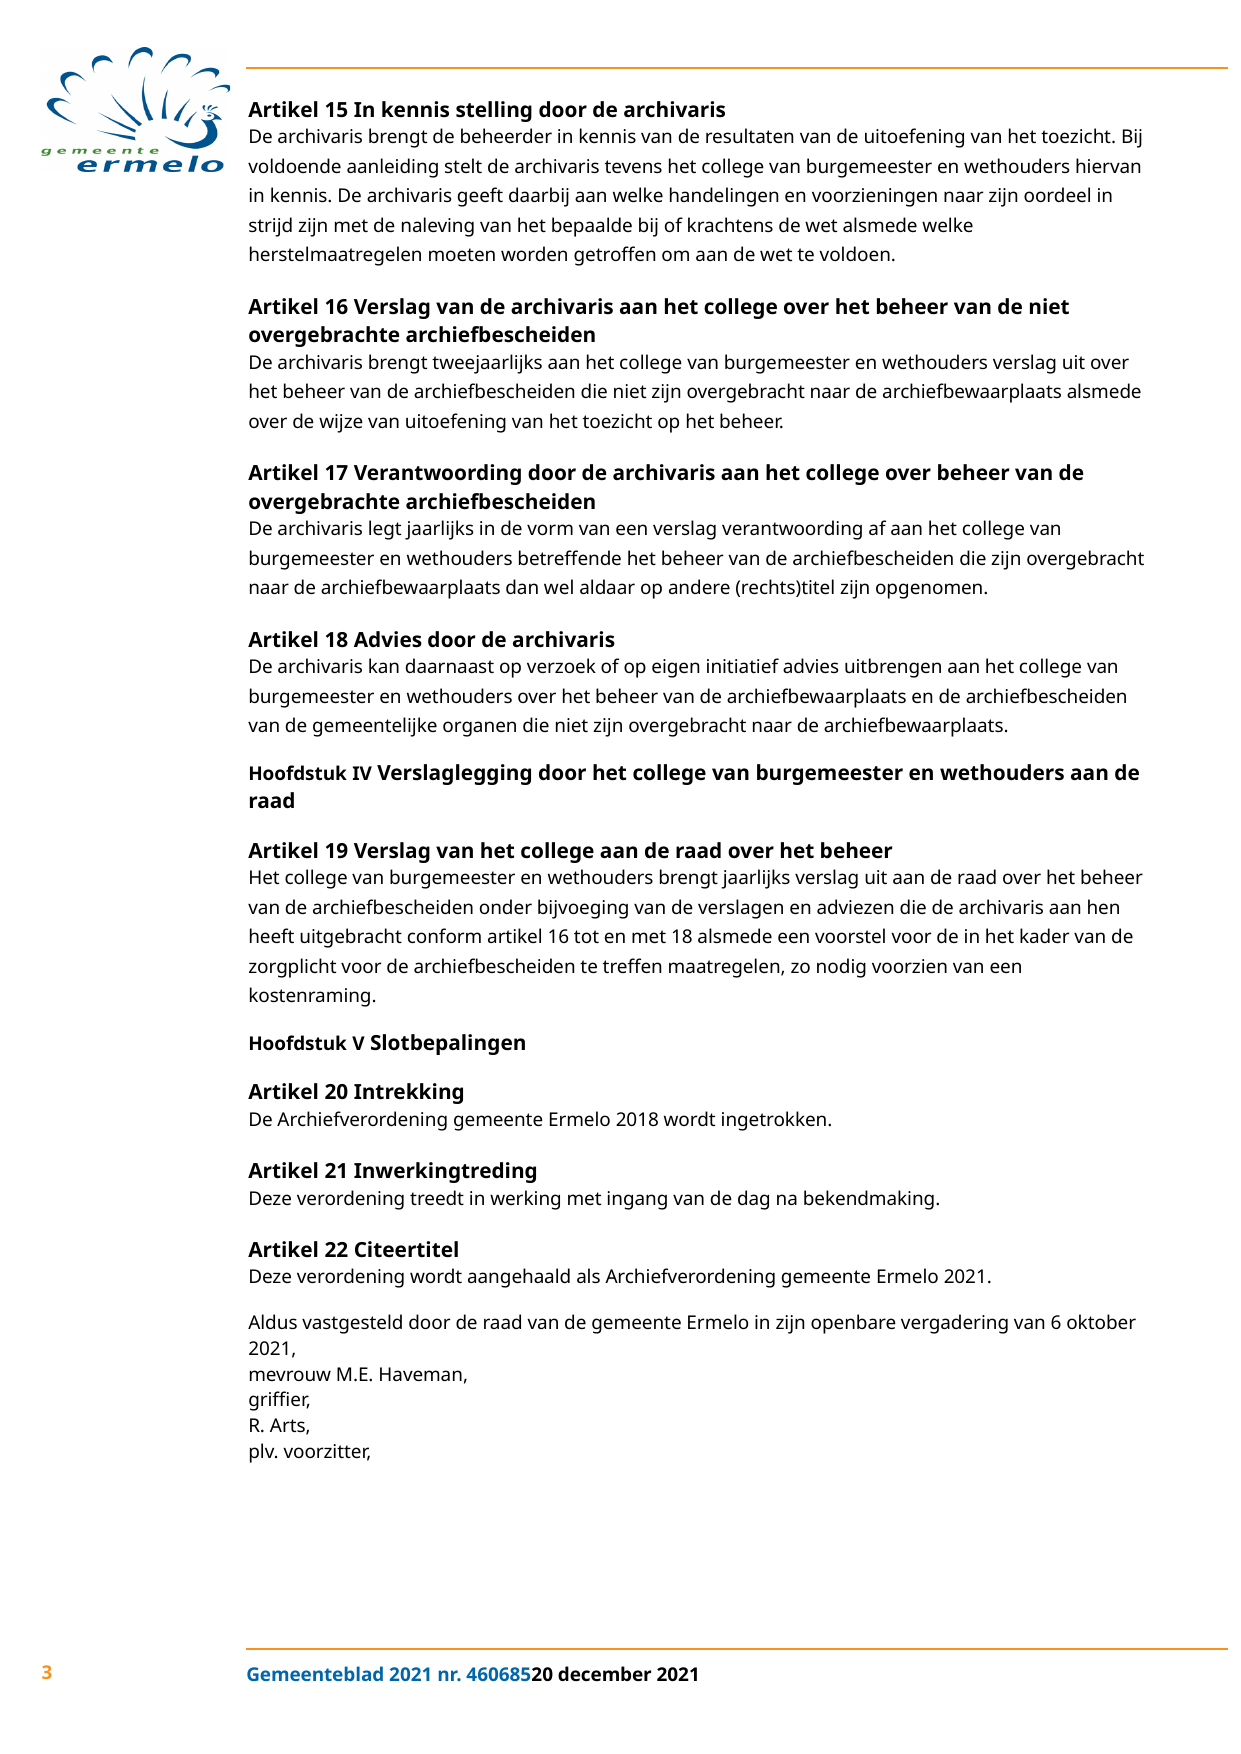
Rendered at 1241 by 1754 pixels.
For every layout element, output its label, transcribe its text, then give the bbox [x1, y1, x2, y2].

text Hoofdstuk IV Verslaglegging door het college van burgemeester en wethouders aan de raad [248, 758, 1152, 815]
text plv. voorzitter, [248, 1438, 1152, 1464]
text Aldus vastgesteld door de raad van de gemeente Ermelo in zijn openbare vergadering van 6 oktober 2021, [248, 1309, 1152, 1361]
text Het college van burgemeester en wethouders brengt jaarlijks verslag uit aan de raad over het beheer van de archiefbescheiden onder bijvoeging van de verslagen en adviezen die de archivaris aan hen heeft uitgebracht conform artikel 16 tot en met 18 alsmede een voorstel voor de in het kader van de zorgplicht voor de archiefbescheiden te treffen maatregelen, zo nodig voorzien van een kostenraming. [248, 864, 1152, 1008]
text De archivaris brengt tweejaarlijks aan het college van burgemeester en wethouders verslag uit over het beheer van de archiefbescheiden die niet zijn overgebracht naar de archiefbewaarplaats alsmede over de wijze van uitoefening van het toezicht op het beheer. [248, 349, 1152, 434]
text mevrouw M.E. Haveman, [248, 1361, 1152, 1386]
text Artikel 15 In kennis stelling door de archivaris [248, 95, 1152, 123]
text R. Arts, [248, 1412, 1152, 1438]
text Artikel 21 Inwerkingtreding [248, 1156, 1152, 1185]
text De Archiefverordening gemeente Ermelo 2018 wordt ingetrokken. [248, 1106, 1152, 1132]
text Hoofdstuk V Slotbepalingen [248, 1028, 1152, 1057]
text Artikel 22 Citeertitel [248, 1235, 1152, 1264]
text Artikel 19 Verslag van het college aan de raad over het beheer [248, 836, 1152, 864]
text griffier, [248, 1386, 1152, 1412]
text Artikel 16 Verslag van de archivaris aan het college over het beheer van de niet overgebrachte archiefbescheiden [248, 292, 1152, 349]
text Artikel 20 Intrekking [248, 1077, 1152, 1106]
text Artikel 18 Advies door de archivaris [248, 625, 1152, 653]
picture [41, 47, 231, 172]
text Deze verordening wordt aangehaald als Archiefverordening gemeente Ermelo 2021. [248, 1264, 1152, 1289]
text De archivaris brengt de beheerder in kennis van de resultaten van de uitoefening van het toezicht. Bij voldoende aanleiding stelt de archivaris tevens het college van burgemeester en wethouders hiervan in kennis. De archivaris geeft daarbij aan welke handelingen en voorzieningen naar zijn oordeel in strijd zijn met de naleving van het bepaalde bij of krachtens de wet alsmede welke herstelmaatregelen moeten worden getroffen om aan de wet te voldoen. [248, 123, 1152, 267]
text Artikel 17 Verantwoording door de archivaris aan het college over beheer van de overgebrachte archiefbescheiden [248, 458, 1152, 515]
text De archivaris kan daarnaast op verzoek of op eigen initiatief advies uitbrengen aan het college van burgemeester en wethouders over het beheer van de archiefbewaarplaats en de archiefbescheiden van de gemeentelijke organen die niet zijn overgebracht naar de archiefbewaarplaats. [248, 653, 1152, 738]
text De archivaris legt jaarlijks in de vorm van een verslag verantwoording af aan het college van burgemeester en wethouders betreffende het beheer van de archiefbescheiden die zijn overgebracht naar de archiefbewaarplaats dan wel aldaar op andere (rechts)titel zijn opgenomen. [248, 515, 1152, 600]
text Deze verordening treedt in werking met ingang van de dag na bekendmaking. [248, 1185, 1152, 1211]
